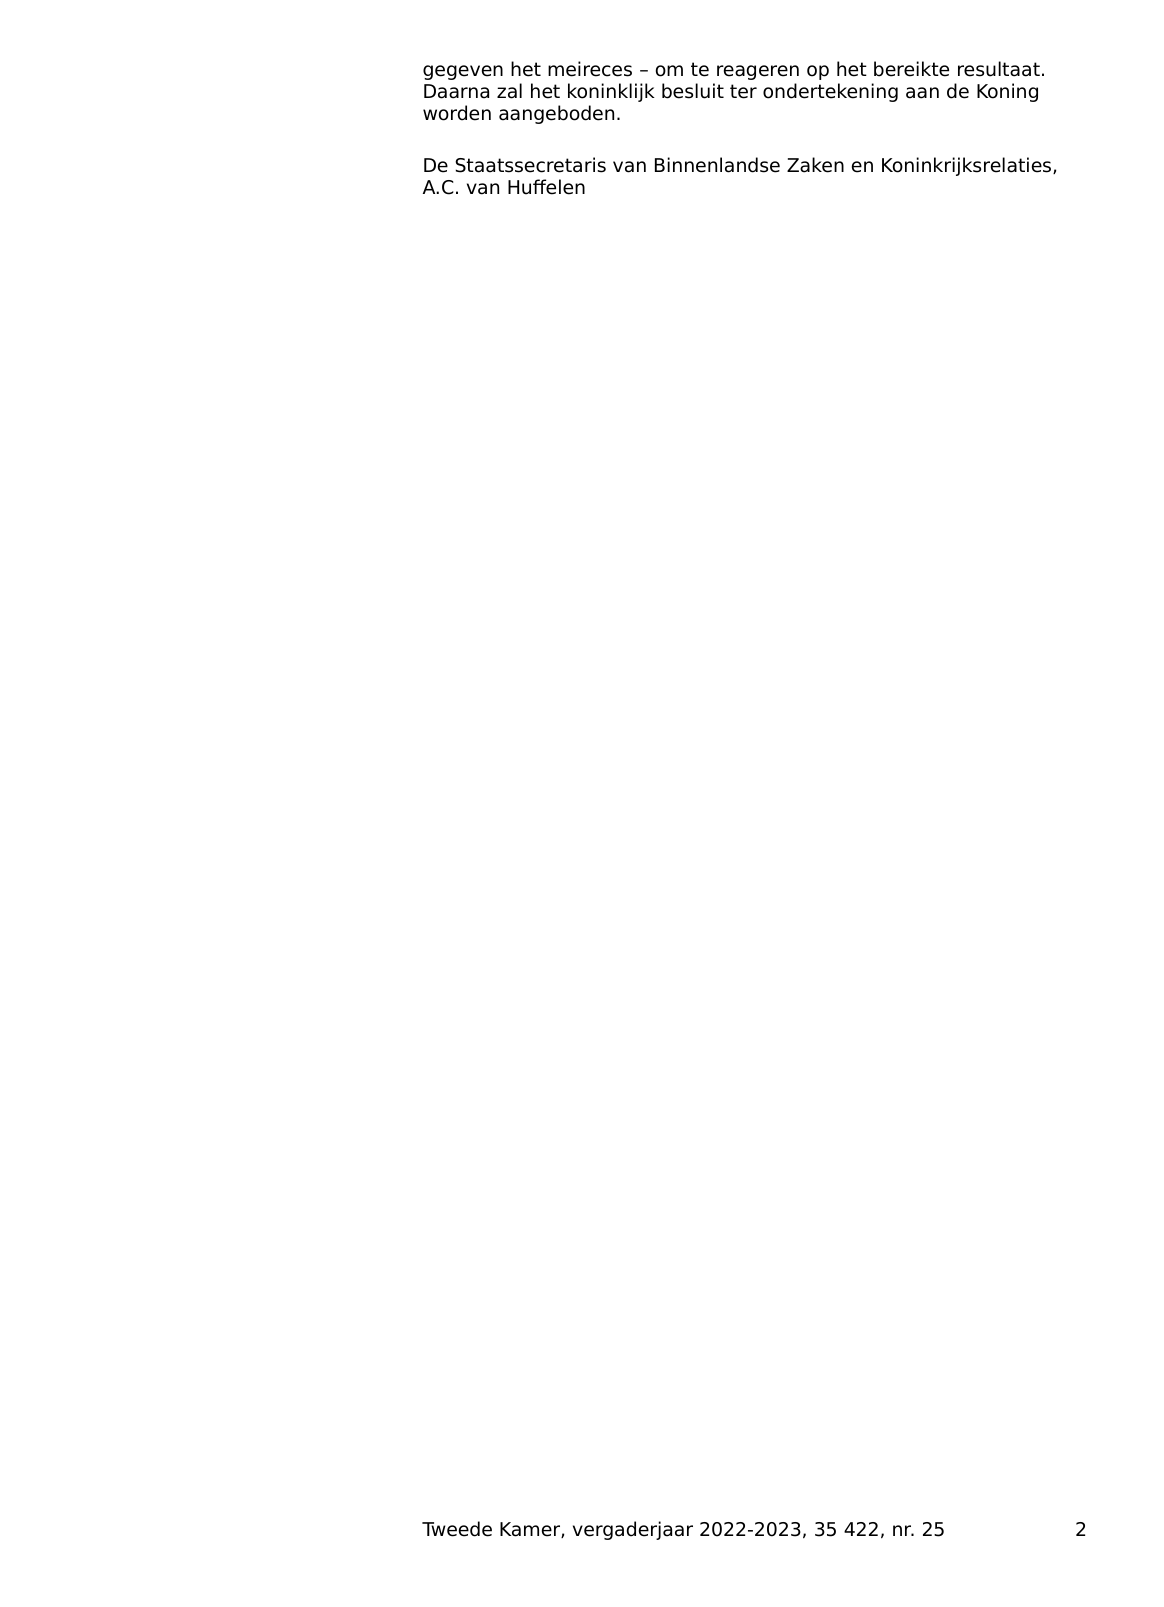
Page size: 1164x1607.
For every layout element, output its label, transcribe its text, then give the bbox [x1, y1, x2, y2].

text gegeven het meireces – om te reageren op het bereikte resultaat. Daarna zal het koninklijk besluit ter ondertekening aan de Koning worden aangeboden. [422, 59, 1087, 125]
text De Staatssecretaris van Binnenlandse Zaken en Koninkrijksrelaties, A.C. van Huffelen [422, 155, 1087, 199]
